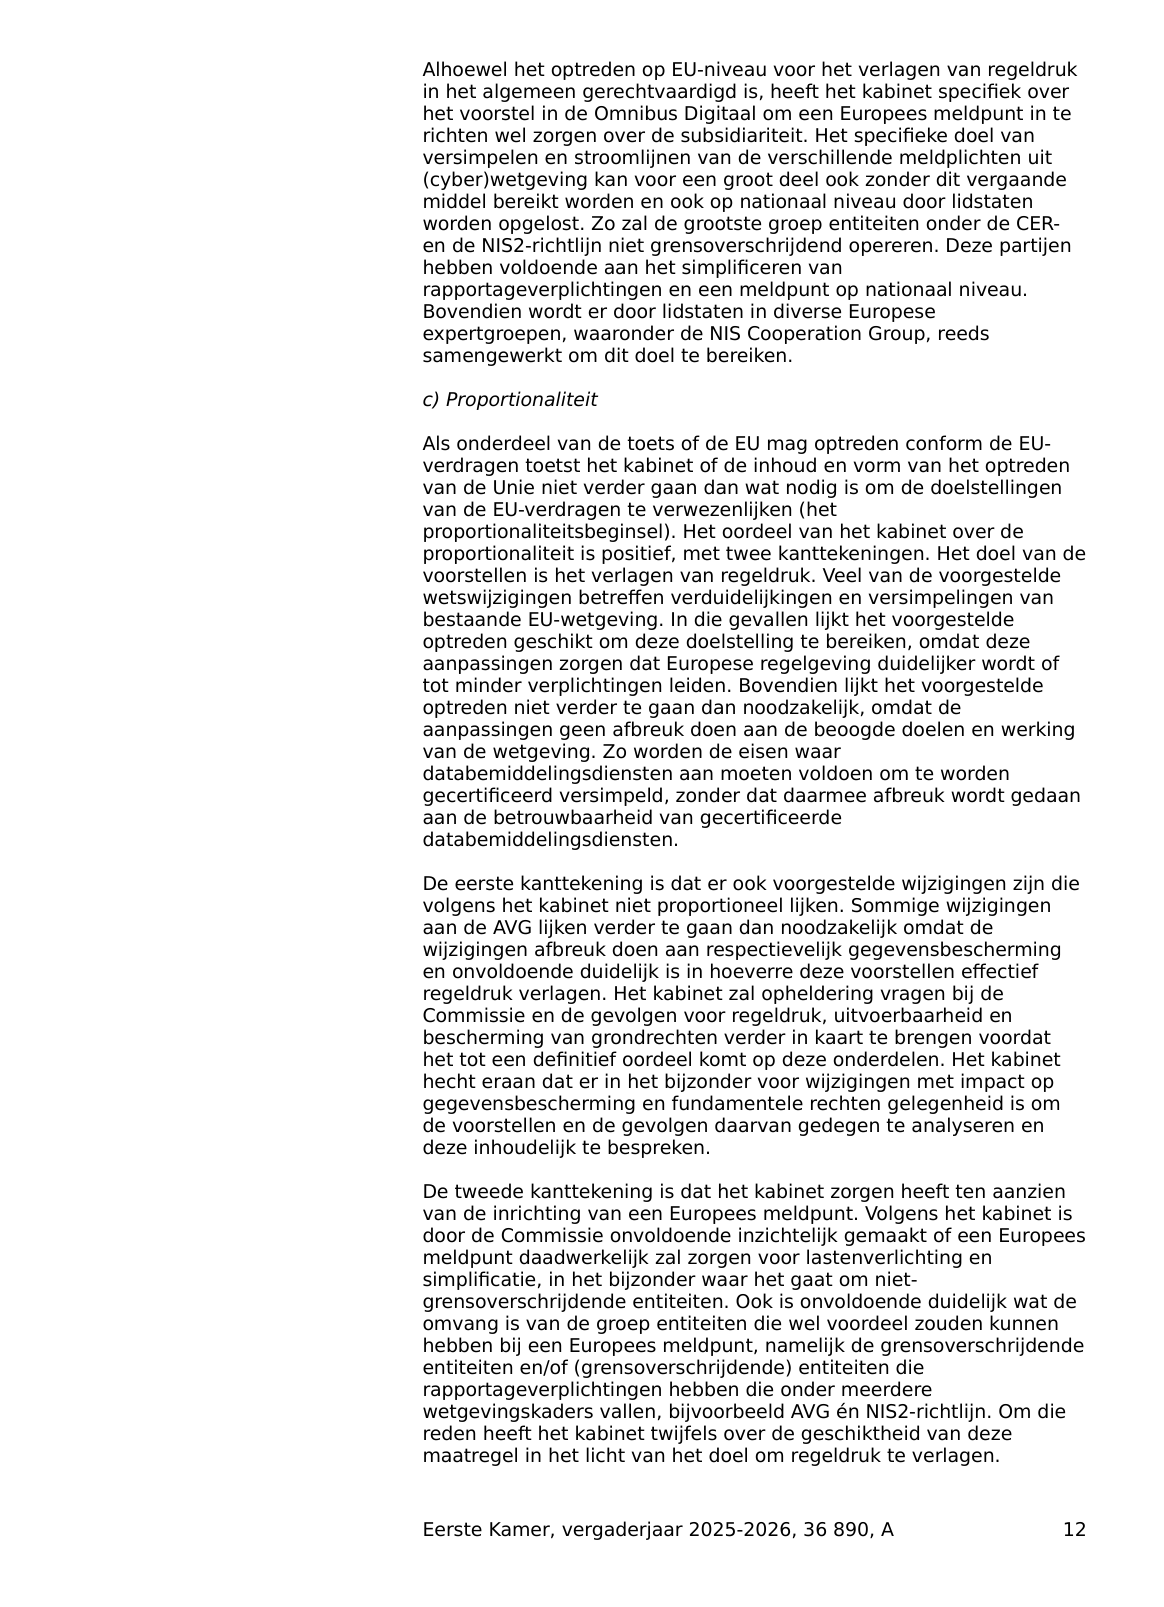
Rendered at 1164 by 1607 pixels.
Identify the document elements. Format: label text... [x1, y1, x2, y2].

text Als onderdeel van de toets of de EU mag optreden conform de EU-verdragen toetst het kabinet of de inhoud en vorm van het optreden van de Unie niet verder gaan dan wat nodig is om de doelstellingen van de EU-verdragen te verwezenlijken (het proportionaliteitsbeginsel). Het oordeel van het kabinet over de proportionaliteit is positief, met twee kanttekeningen. Het doel van de voorstellen is het verlagen van regeldruk. Veel van de voorgestelde wetswijzigingen betreffen verduidelijkingen en versimpelingen van bestaande EU-wetgeving. In die gevallen lijkt het voorgestelde optreden geschikt om deze doelstelling te bereiken, omdat deze aanpassingen zorgen dat Europese regelgeving duidelijker wordt of tot minder verplichtingen leiden. Bovendien lijkt het voorgestelde optreden niet verder te gaan dan noodzakelijk, omdat de aanpassingen geen afbreuk doen aan de beoogde doelen en werking van de wetgeving. Zo worden de eisen waar databemiddelingsdiensten aan moeten voldoen om te worden gecertificeerd versimpeld, zonder dat daarmee afbreuk wordt gedaan aan de betrouwbaarheid van gecertificeerde databemiddelingsdiensten. [422, 433, 1087, 851]
text Alhoewel het optreden op EU-niveau voor het verlagen van regeldruk in het algemeen gerechtvaardigd is, heeft het kabinet specifiek over het voorstel in de Omnibus Digitaal om een Europees meldpunt in te richten wel zorgen over de subsidiariteit. Het specifieke doel van versimpelen en stroomlijnen van de verschillende meldplichten uit (cyber)wetgeving kan voor een groot deel ook zonder dit vergaande middel bereikt worden en ook op nationaal niveau door lidstaten worden opgelost. Zo zal de grootste groep entiteiten onder de CER- en de NIS2-richtlijn niet grensoverschrijdend opereren. Deze partijen hebben voldoende aan het simplificeren van rapportageverplichtingen en een meldpunt op nationaal niveau. Bovendien wordt er door lidstaten in diverse Europese expertgroepen, waaronder de NIS Cooperation Group, reeds samengewerkt om dit doel te bereiken. [422, 59, 1087, 367]
text De eerste kanttekening is dat er ook voorgestelde wijzigingen zijn die volgens het kabinet niet proportioneel lijken. Sommige wijzigingen aan de AVG lijken verder te gaan dan noodzakelijk omdat de wijzigingen afbreuk doen aan respectievelijk gegevensbescherming en onvoldoende duidelijk is in hoeverre deze voorstellen effectief regeldruk verlagen. Het kabinet zal opheldering vragen bij de Commissie en de gevolgen voor regeldruk, uitvoerbaarheid en bescherming van grondrechten verder in kaart te brengen voordat het tot een definitief oordeel komt op deze onderdelen. Het kabinet hecht eraan dat er in het bijzonder voor wijzigingen met impact op gegevensbescherming en fundamentele rechten gelegenheid is om de voorstellen en de gevolgen daarvan gedegen te analyseren en deze inhoudelijk te bespreken. [422, 873, 1087, 1159]
text De tweede kanttekening is dat het kabinet zorgen heeft ten aanzien van de inrichting van een Europees meldpunt. Volgens het kabinet is door de Commissie onvoldoende inzichtelijk gemaakt of een Europees meldpunt daadwerkelijk zal zorgen voor lastenverlichting en simplificatie, in het bijzonder waar het gaat om niet-grensoverschrijdende entiteiten. Ook is onvoldoende duidelijk wat de omvang is van de groep entiteiten die wel voordeel zouden kunnen hebben bij een Europees meldpunt, namelijk de grensoverschrijdende entiteiten en/of (grensoverschrijdende) entiteiten die rapportageverplichtingen hebben die onder meerdere wetgevingskaders vallen, bijvoorbeeld AVG én NIS2-richtlijn. Om die reden heeft het kabinet twijfels over de geschiktheid van deze maatregel in het licht van het doel om regeldruk te verlagen. [422, 1181, 1087, 1467]
subtitle c) Proportionaliteit [422, 389, 1087, 411]
